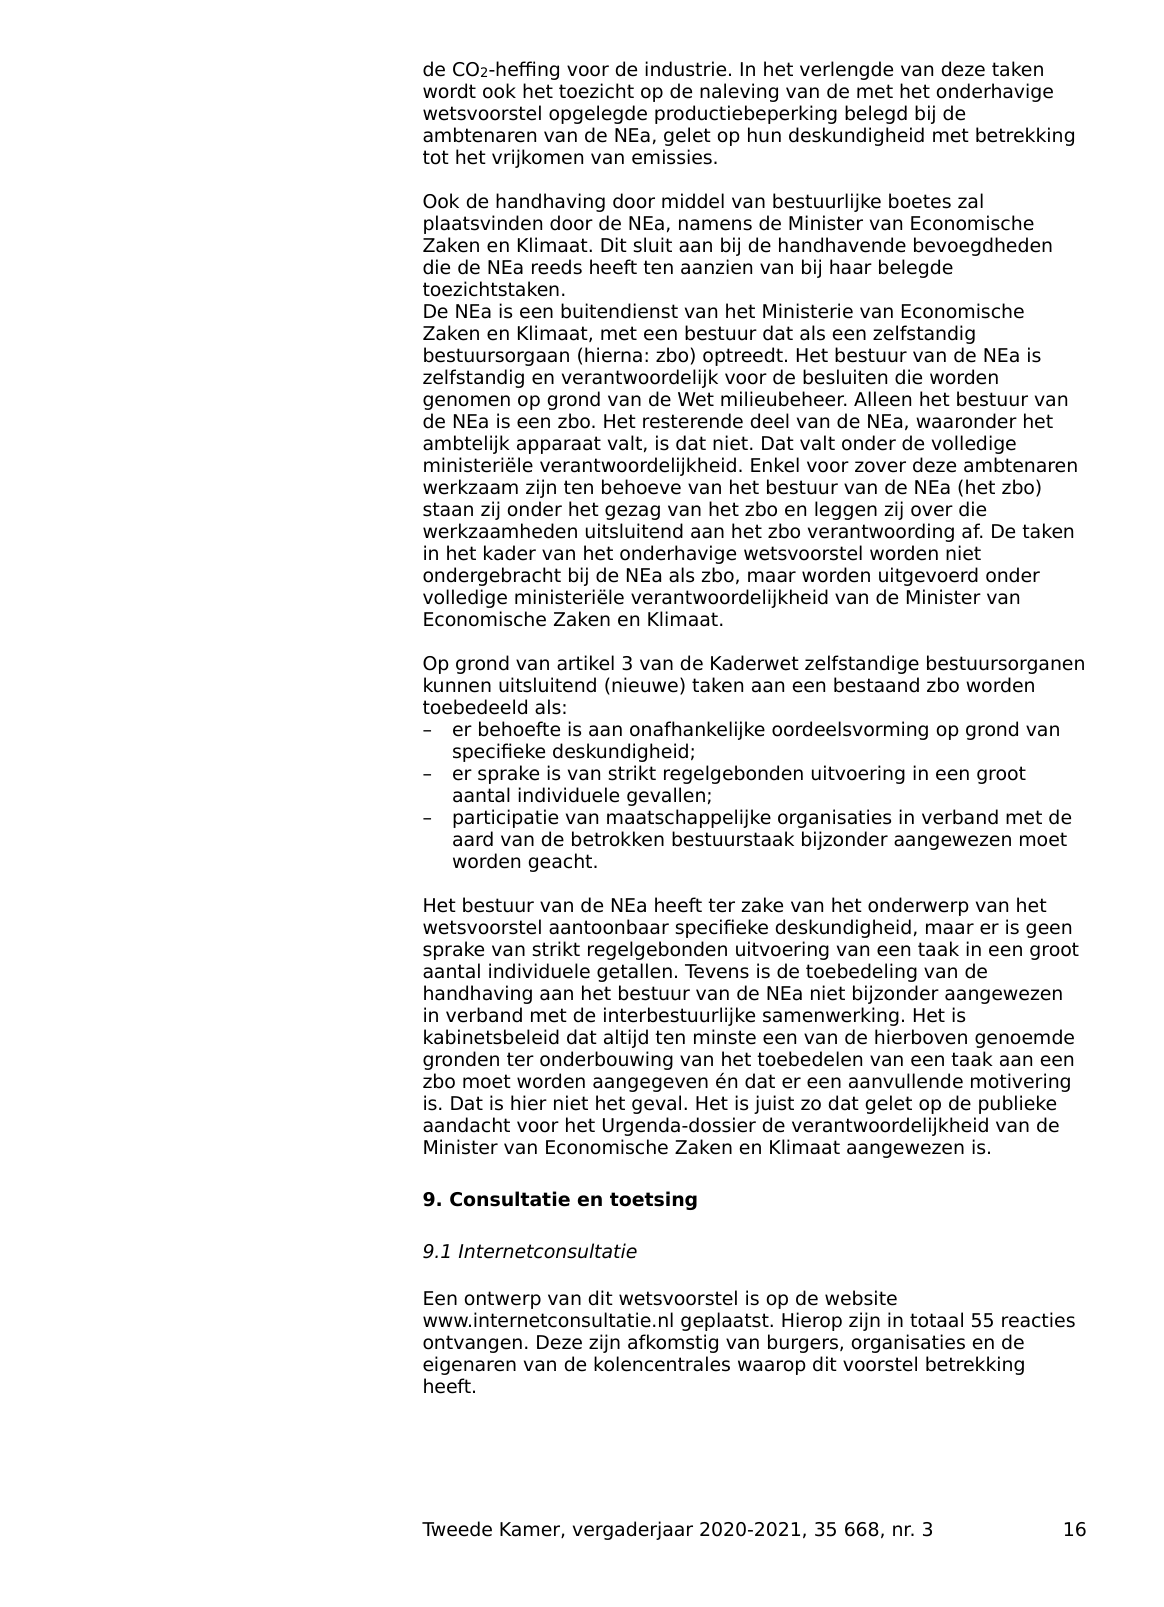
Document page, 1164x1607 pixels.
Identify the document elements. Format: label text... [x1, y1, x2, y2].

text Ook de handhaving door middel van bestuurlijke boetes zal plaatsvinden door de NEa, namens de Minister van Economische Zaken en Klimaat. Dit sluit aan bij de handhavende bevoegdheden die de NEa reeds heeft ten aanzien van bij haar belegde toezichtstaken. [422, 191, 1087, 301]
text De NEa is een buitendienst van het Ministerie van Economische Zaken en Klimaat, met een bestuur dat als een zelfstandig bestuursorgaan (hierna: zbo) optreedt. Het bestuur van de NEa is zelfstandig en verantwoordelijk voor de besluiten die worden genomen op grond van de Wet milieubeheer. Alleen het bestuur van de NEa is een zbo. Het resterende deel van de NEa, waaronder het ambtelijk apparaat valt, is dat niet. Dat valt onder de volledige ministeriële verantwoordelijkheid. Enkel voor zover deze ambtenaren werkzaam zijn ten behoeve van het bestuur van de NEa (het zbo) staan zij onder het gezag van het zbo en leggen zij over die werkzaamheden uitsluitend aan het zbo verantwoording af. De taken in het kader van het onderhavige wetsvoorstel worden niet ondergebracht bij de NEa als zbo, maar worden uitgevoerd onder volledige ministeriële verantwoordelijkheid van de Minister van Economische Zaken en Klimaat. [422, 301, 1087, 631]
text – er behoefte is aan onafhankelijke oordeelsvorming op grond van specifieke deskundigheid; [422, 719, 1087, 763]
text – er sprake is van strikt regelgebonden uitvoering in een groot aantal individuele gevallen; [422, 763, 1087, 807]
text de CO2-heffing voor de industrie. In het verlengde van deze taken wordt ook het toezicht op de naleving van de met het onderhavige wetsvoorstel opgelegde productiebeperking belegd bij de ambtenaren van de NEa, gelet op hun deskundigheid met betrekking tot het vrijkomen van emissies. [422, 59, 1087, 169]
text Het bestuur van de NEa heeft ter zake van het onderwerp van het wetsvoorstel aantoonbaar specifieke deskundigheid, maar er is geen sprake van strikt regelgebonden uitvoering van een taak in een groot aantal individuele getallen. Tevens is de toebedeling van de handhaving aan het bestuur van de NEa niet bijzonder aangewezen in verband met de interbestuurlijke samenwerking. Het is kabinetsbeleid dat altijd ten minste een van de hierboven genoemde gronden ter onderbouwing van het toebedelen van een taak aan een zbo moet worden aangegeven én dat er een aanvullende motivering is. Dat is hier niet het geval. Het is juist zo dat gelet op de publieke aandacht voor het Urgenda-dossier de verantwoordelijkheid van de Minister van Economische Zaken en Klimaat aangewezen is. [422, 895, 1087, 1159]
text Op grond van artikel 3 van de Kaderwet zelfstandige bestuursorganen kunnen uitsluitend (nieuwe) taken aan een bestaand zbo worden toebedeeld als: [422, 653, 1087, 719]
subtitle 9. Consultatie en toetsing [422, 1189, 1087, 1211]
text Een ontwerp van dit wetsvoorstel is op de website www.internetconsultatie.nl geplaatst. Hierop zijn in totaal 55 reacties ontvangen. Deze zijn afkomstig van burgers, organisaties en de eigenaren van de kolencentrales waarop dit voorstel betrekking heeft. [422, 1288, 1087, 1397]
text – participatie van maatschappelijke organisaties in verband met de aard van de betrokken bestuurstaak bijzonder aangewezen moet worden geacht. [422, 807, 1087, 873]
subtitle 9.1 Internetconsultatie [422, 1241, 1087, 1263]
